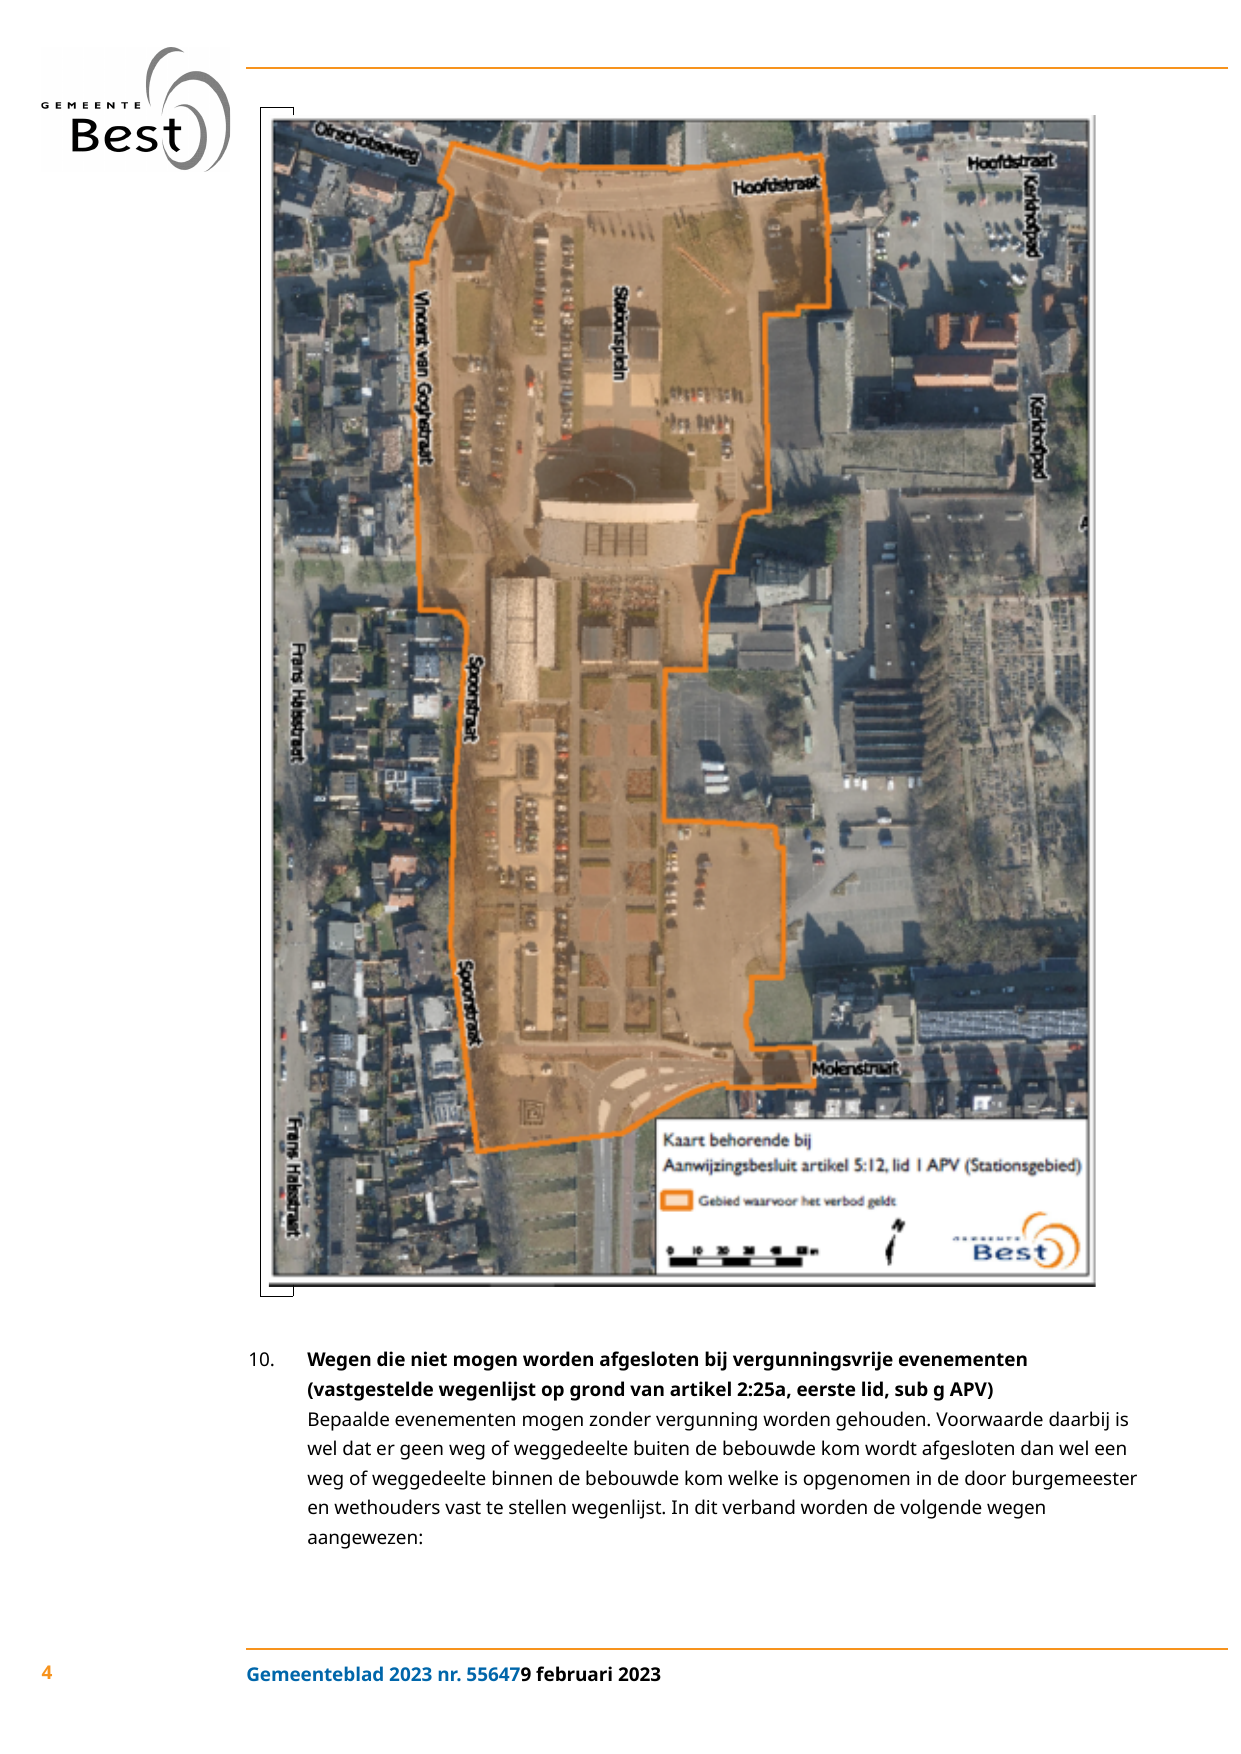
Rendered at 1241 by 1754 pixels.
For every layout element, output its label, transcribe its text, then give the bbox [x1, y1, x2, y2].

picture [41, 47, 231, 172]
list Wegen die niet mogen worden afgesloten bij vergunningsvrije evenementen (vastgestelde wegenlijst op grond van artikel 2:25a, eerste lid, sub g APV) [248, 1347, 1152, 1402]
list Bepaalde evenementen mogen zonder vergunning worden gehouden. Voorwaarde daarbij is wel dat er geen weg of weggedeelte buiten de bebouwde kom wordt afgesloten dan wel een weg of weggedeelte binnen de bebouwde kom welke is opgenomen in de door burgemeester en wethouders vast te stellen wegenlijst. In dit verband worden de volgende wegen aangewezen: [248, 1406, 1152, 1550]
picture [268, 115, 1096, 1287]
